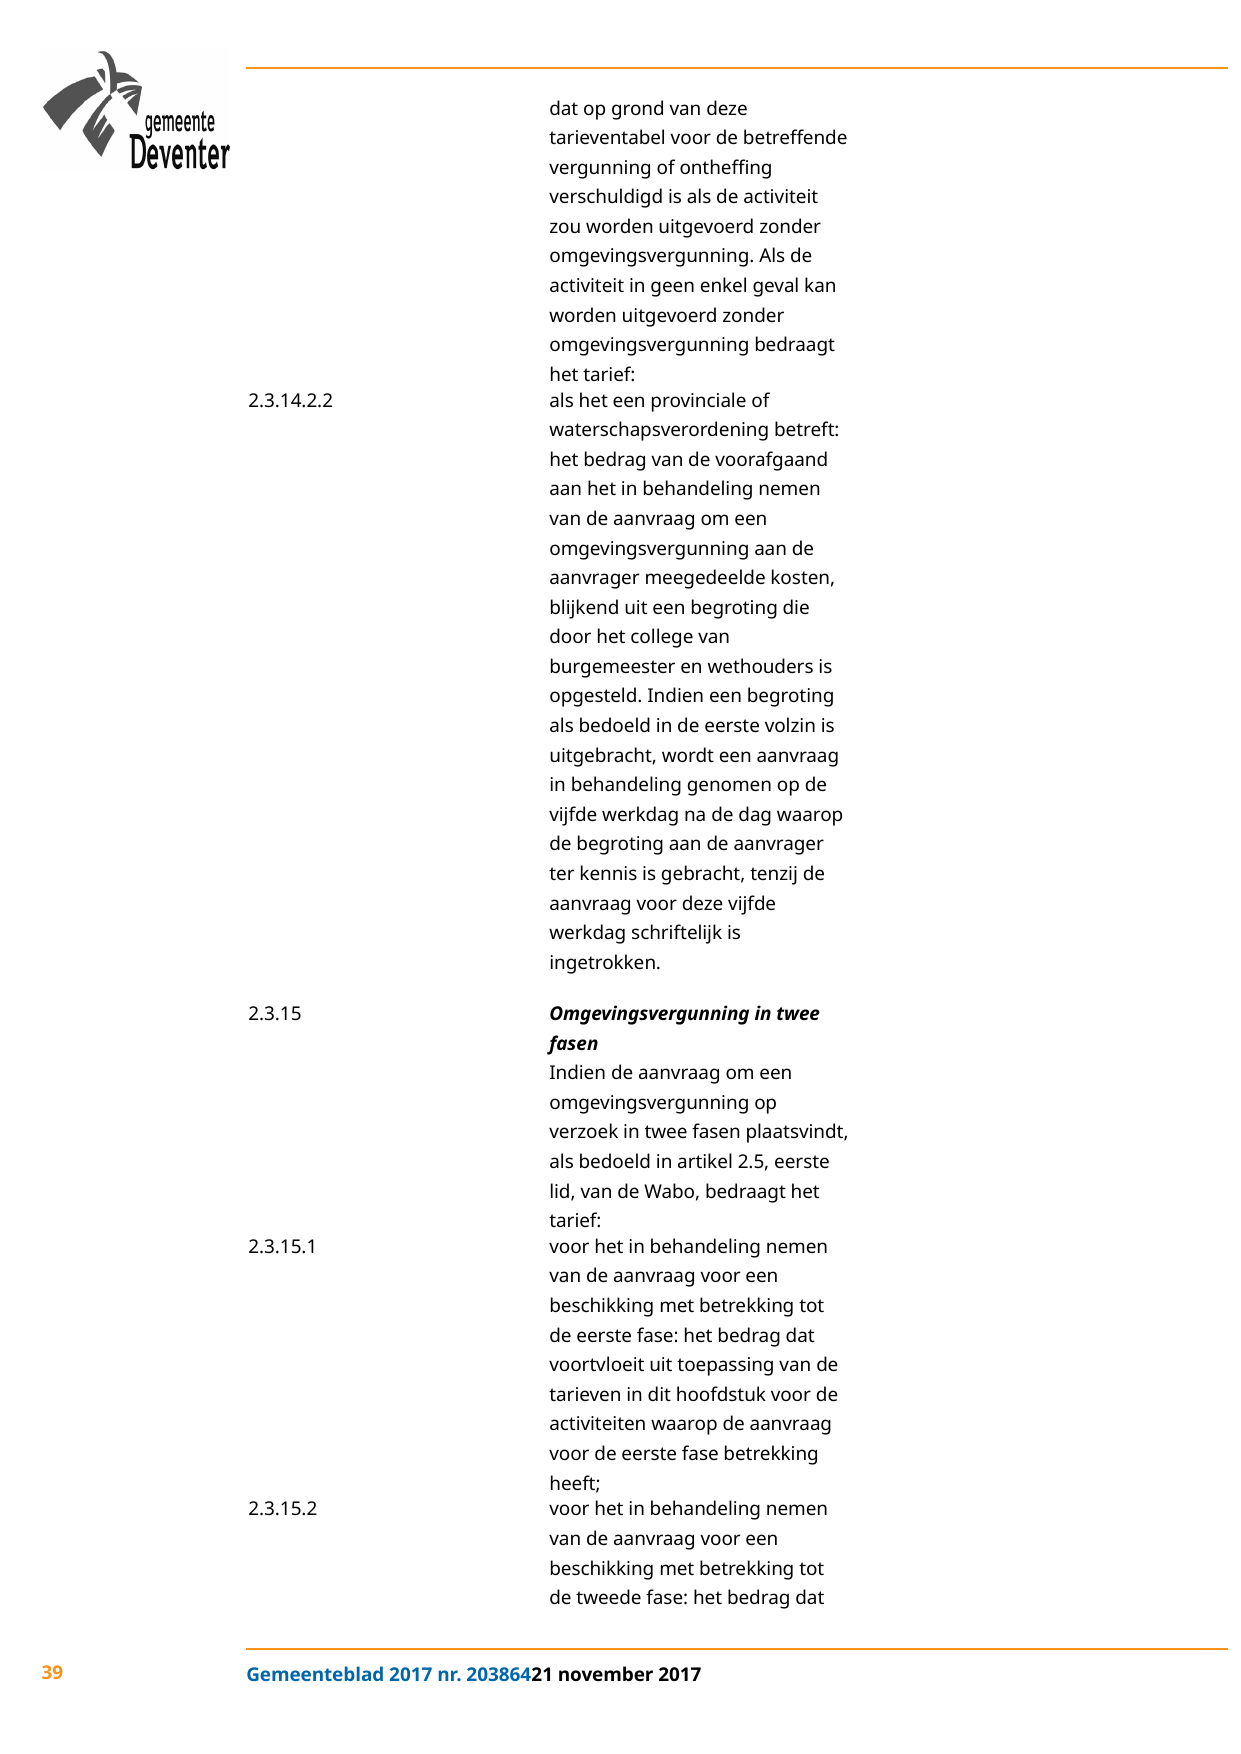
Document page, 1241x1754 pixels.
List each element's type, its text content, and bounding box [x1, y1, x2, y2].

table_cell [850, 1496, 1152, 1610]
table_cell [850, 1000, 1152, 1233]
table_cell 2.3.15.1 [248, 1233, 549, 1496]
table_cell 2.3.14.2.2 [248, 387, 549, 974]
table_cell dat op grond van deze tarieventabel voor de betreffende vergunning of ontheffing verschuldigd is als de activiteit zou worden uitgevoerd zonder omgevingsvergunning. Als de activiteit in geen enkel geval kan worden uitgevoerd zonder omgevingsvergunning bedraagt het tarief: [549, 95, 850, 387]
picture [41, 47, 231, 172]
table_cell [850, 387, 1152, 974]
table_cell [248, 975, 549, 1000]
table_cell [850, 975, 1152, 1000]
table_cell Omgevingsvergunning in twee fasen Indien de aanvraag om een omgevingsvergunning op verzoek in twee fasen plaatsvindt, als bedoeld in artikel 2.5, eerste lid, van de Wabo, bedraagt het tarief: [549, 1000, 850, 1233]
table_cell [850, 1233, 1152, 1496]
table_cell 2.3.15.2 [248, 1496, 549, 1610]
table_cell voor het in behandeling nemen van de aanvraag voor een beschikking met betrekking tot de eerste fase: het bedrag dat voortvloeit uit toepassing van de tarieven in dit hoofdstuk voor de activiteiten waarop de aanvraag voor de eerste fase betrekking heeft; [549, 1233, 850, 1496]
table_cell [850, 95, 1152, 387]
table_cell voor het in behandeling nemen van de aanvraag voor een beschikking met betrekking tot de tweede fase: het bedrag dat [549, 1496, 850, 1610]
table_cell als het een provinciale of waterschapsverordening betreft: het bedrag van de voorafgaand aan het in behandeling nemen van de aanvraag om een omgevingsvergunning aan de aanvrager meegedeelde kosten, blijkend uit een begroting die door het college van burgemeester en wethouders is opgesteld. Indien een begroting als bedoeld in de eerste volzin is uitgebracht, wordt een aanvraag in behandeling genomen op de vijfde werkdag na de dag waarop de begroting aan de aanvrager ter kennis is gebracht, tenzij de aanvraag voor deze vijfde werkdag schriftelijk is ingetrokken. [549, 387, 850, 974]
table_cell 2.3.15 [248, 1000, 549, 1233]
table_cell [248, 95, 549, 387]
table_cell [549, 975, 850, 1000]
